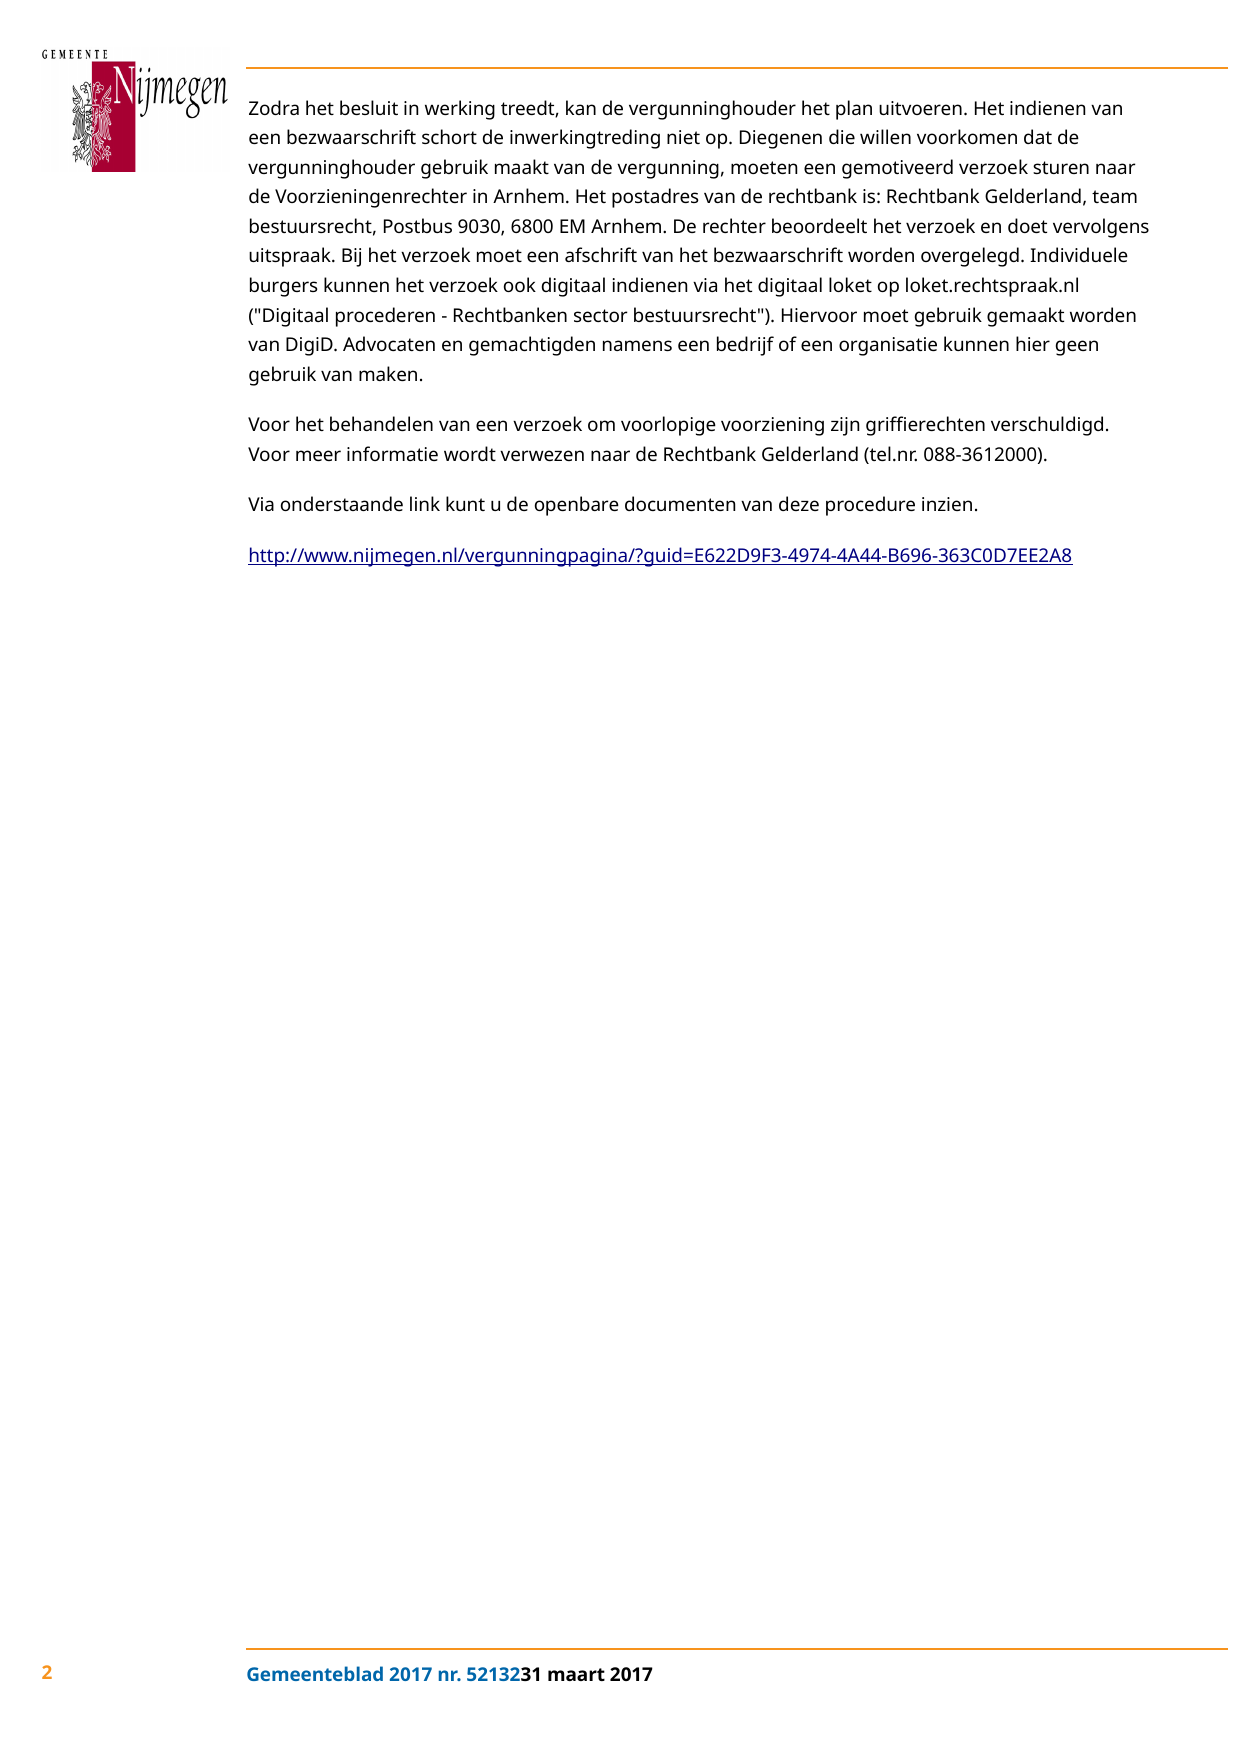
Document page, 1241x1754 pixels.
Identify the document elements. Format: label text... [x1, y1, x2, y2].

text Voor het behandelen van een verzoek om voorlopige voorziening zijn griffierechten verschuldigd. Voor meer informatie wordt verwezen naar de Rechtbank Gelderland (tel.nr. 088-3612000). [248, 411, 1152, 467]
picture [41, 47, 231, 172]
text Zodra het besluit in werking treedt, kan de vergunninghouder het plan uitvoeren. Het indienen van een bezwaarschrift schort de inwerkingtreding niet op. Diegenen die willen voorkomen dat de vergunninghouder gebruik maakt van de vergunning, moeten een gemotiveerd verzoek sturen naar de Voorzieningenrechter in Arnhem. Het postadres van de rechtbank is: Rechtbank Gelderland, team bestuursrecht, Postbus 9030, 6800 EM Arnhem. De rechter beoordeelt het verzoek en doet vervolgens uitspraak. Bij het verzoek moet een afschrift van het bezwaarschrift worden overgelegd. Individuele burgers kunnen het verzoek ook digitaal indienen via het digitaal loket op loket.rechtspraak.nl ("Digitaal procederen - Rechtbanken sector bestuursrecht"). Hiervoor moet gebruik gemaakt worden van DigiD. Advocaten en gemachtigden namens een bedrijf of een organisatie kunnen hier geen gebruik van maken. [248, 95, 1152, 387]
text http://www.nijmegen.nl/vergunningpagina/?guid=E622D9F3-4974-4A44-B696-363C0D7EE2A8 [248, 542, 1152, 568]
text Via onderstaande link kunt u de openbare documenten van deze procedure inzien. [248, 491, 1152, 517]
